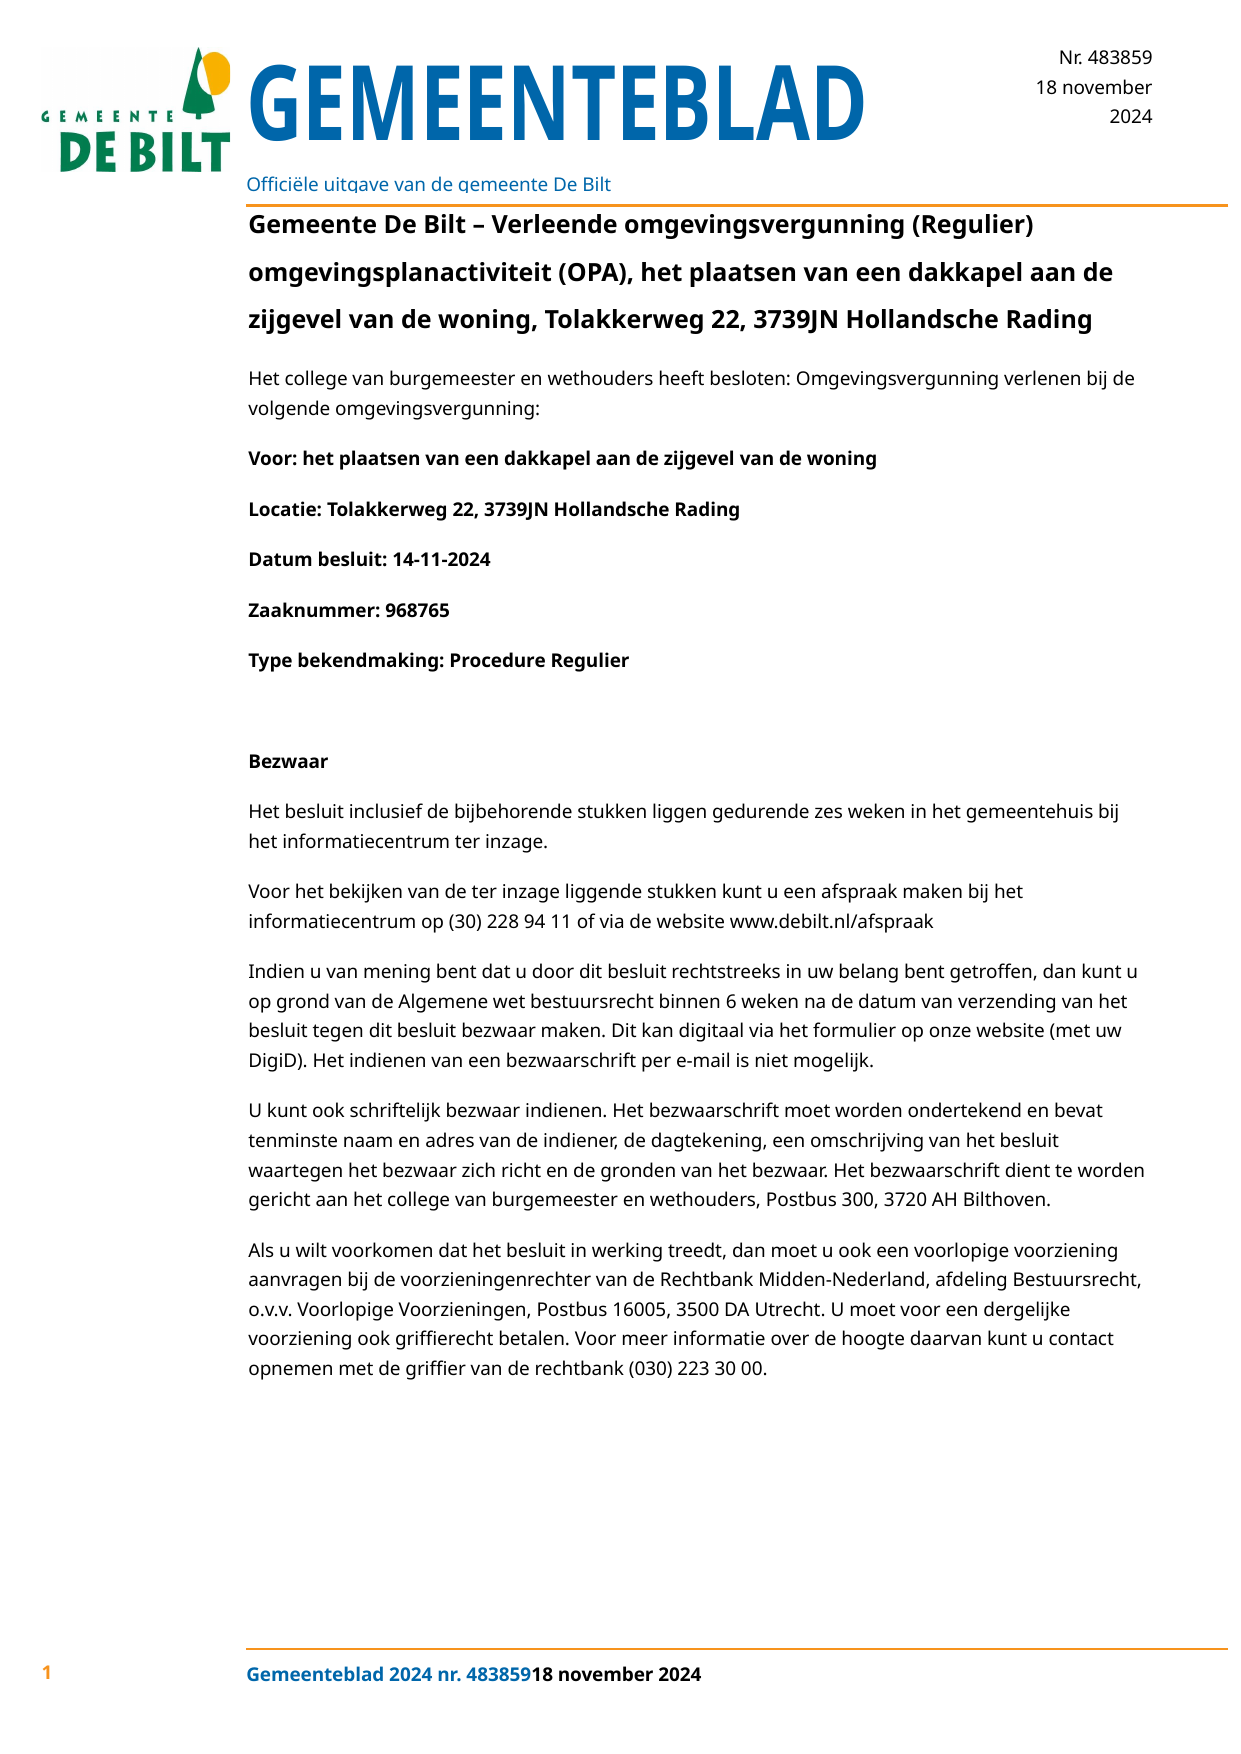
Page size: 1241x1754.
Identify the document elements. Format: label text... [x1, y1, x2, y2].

text Het college van burgemeester en wethouders heeft besloten: Omgevingsvergunning verlenen bij de volgende omgevingsvergunning: [248, 366, 1152, 421]
text Bezwaar [248, 748, 1152, 774]
text Voor: het plaatsen van een dakkapel aan de zijgevel van de woning [248, 446, 1152, 471]
text Gemeente De Bilt – Verleende omgevingsvergunning (Regulier) omgevingsplanactiviteit (OPA), het plaatsen van een dakkapel aan de zijgevel van de woning, Tolakkerweg 22, 3739JN Hollandsche Rading [248, 207, 1152, 336]
text Zaaknummer: 968765 [248, 597, 1152, 622]
text Voor het bekijken van de ter inzage liggende stukken kunt u een afspraak maken bij het informatiecentrum op (30) 228 94 11 of via de website www.debilt.nl/afspraak [248, 878, 1152, 934]
text Locatie: Tolakkerweg 22, 3739JN Hollandsche Rading [248, 496, 1152, 522]
text U kunt ook schriftelijk bezwaar indienen. Het bezwaarschrift moet worden ondertekend en bevat tenminste naam en adres van de indiener, de dagtekening, een omschrijving van het besluit waartegen het bezwaar zich richt en de gronden van het bezwaar. Het bezwaarschrift dient te worden gericht aan het college van burgemeester en wethouders, Postbus 300, 3720 AH Bilthoven. [248, 1098, 1152, 1212]
text Als u wilt voorkomen dat het besluit in werking treedt, dan moet u ook een voorlopige voorziening aanvragen bij de voorzieningenrechter van de Rechtbank Midden-Nederland, afdeling Bestuursrecht, o.v.v. Voorlopige Voorzieningen, Postbus 16005, 3500 DA Utrecht. U moet voor een dergelijke voorziening ook griffierecht betalen. Voor meer informatie over de hoogte daarvan kunt u contact opnemen met de griffier van de rechtbank (030) 223 30 00. [248, 1237, 1152, 1381]
text Datum besluit: 14-11-2024 [248, 546, 1152, 572]
text Indien u van mening bent dat u door dit besluit rechtstreeks in uw belang bent getroffen, dan kunt u op grond van de Algemene wet bestuursrecht binnen 6 weken na de datum van verzending van het besluit tegen dit besluit bezwaar maken. Dit kan digitaal via het formulier op onze website (met uw DigiD). Het indienen van een bezwaarschrift per e-mail is niet mogelijk. [248, 958, 1152, 1073]
text Het besluit inclusief de bijbehorende stukken liggen gedurende zes weken in het gemeentehuis bij het informatiecentrum ter inzage. [248, 798, 1152, 854]
text Type bekendmaking: Procedure Regulier [248, 647, 1152, 673]
picture [41, 47, 231, 172]
